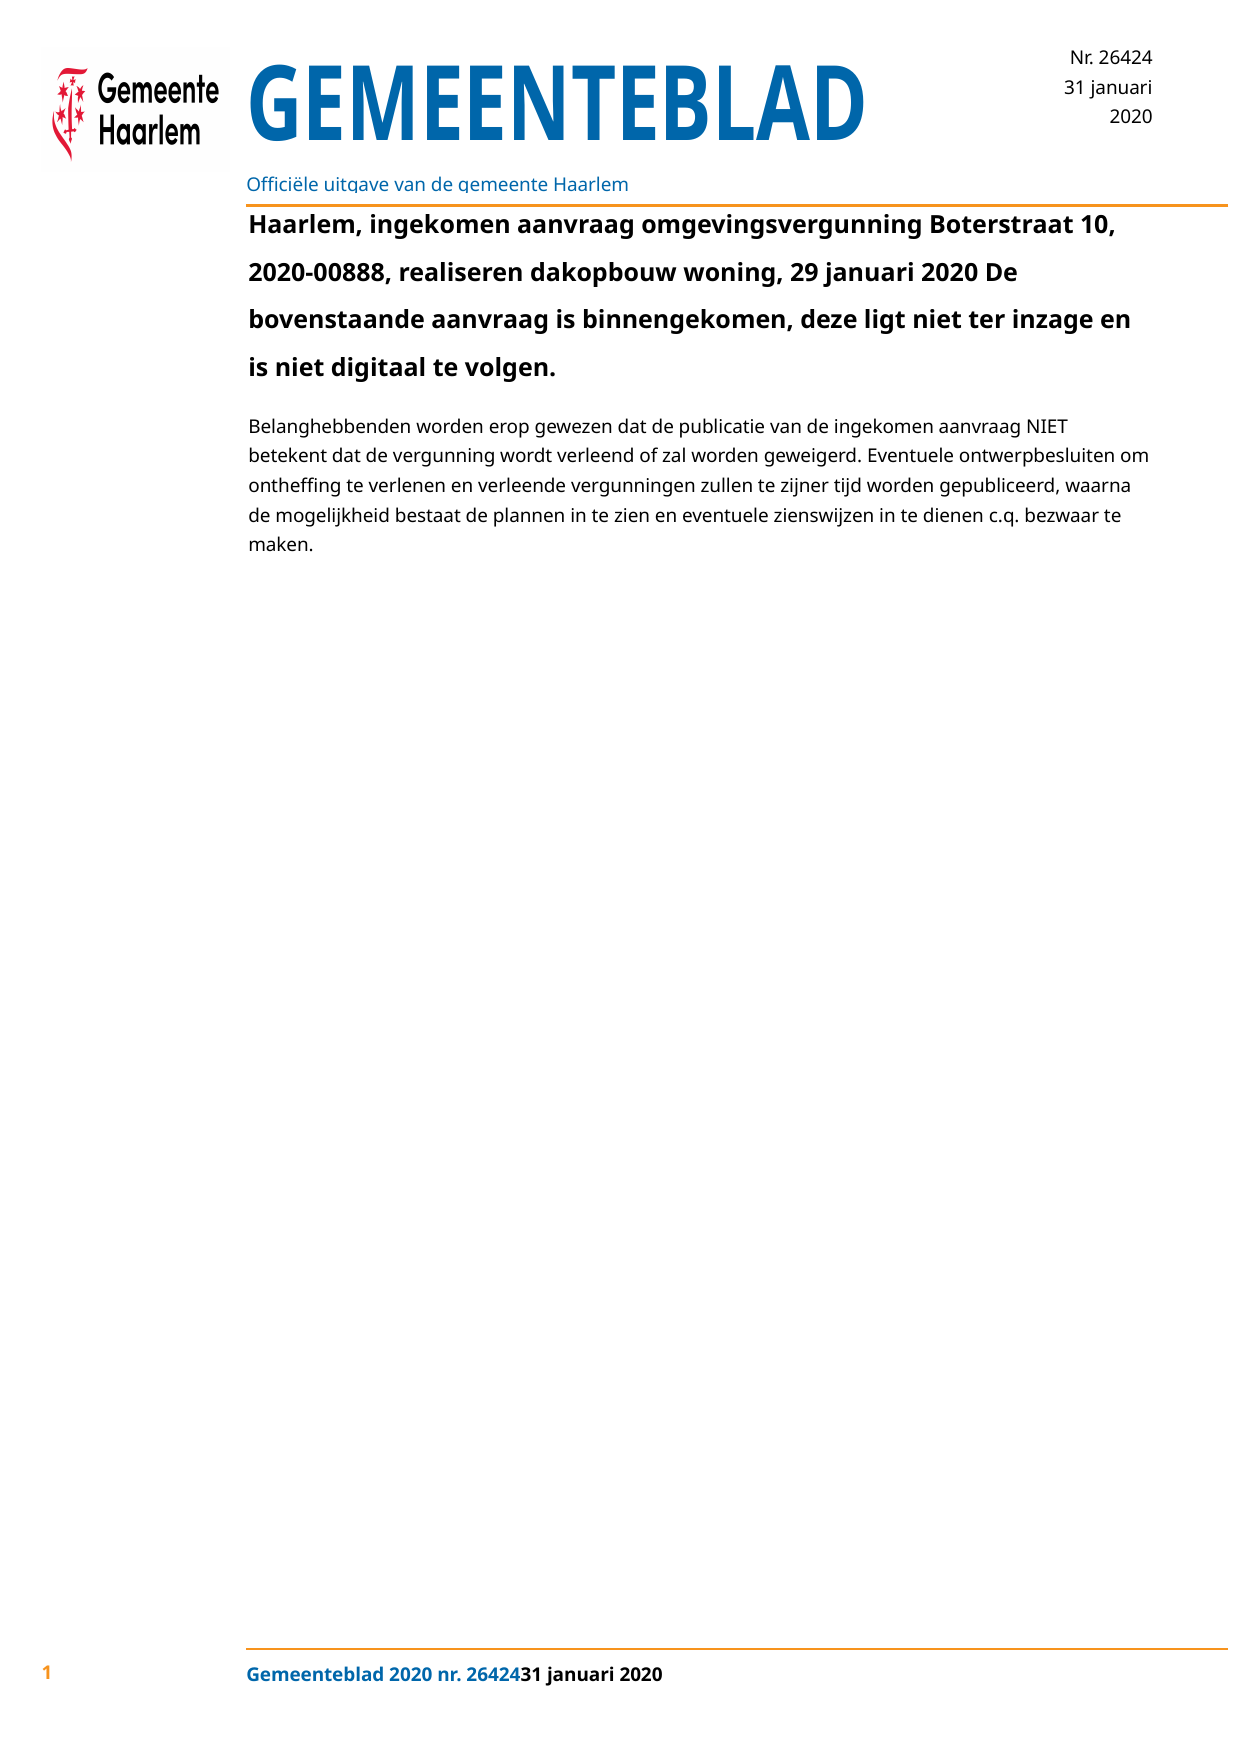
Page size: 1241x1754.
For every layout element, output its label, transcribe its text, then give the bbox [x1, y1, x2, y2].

picture [41, 47, 231, 172]
text Belanghebbenden worden erop gewezen dat de publicatie van de ingekomen aanvraag NIET betekent dat de vergunning wordt verleend of zal worden geweigerd. Eventuele ontwerpbesluiten om ontheffing te verlenen en verleende vergunningen zullen te zijner tijd worden gepubliceerd, waarna de mogelijkheid bestaat de plannen in te zien en eventuele zienswijzen in te dienen c.q. bezwaar te maken. [248, 413, 1152, 557]
text Haarlem, ingekomen aanvraag omgevingsvergunning Boterstraat 10, 2020-00888, realiseren dakopbouw woning, 29 januari 2020 De bovenstaande aanvraag is binnengekomen, deze ligt niet ter inzage en is niet digitaal te volgen. [248, 207, 1152, 384]
